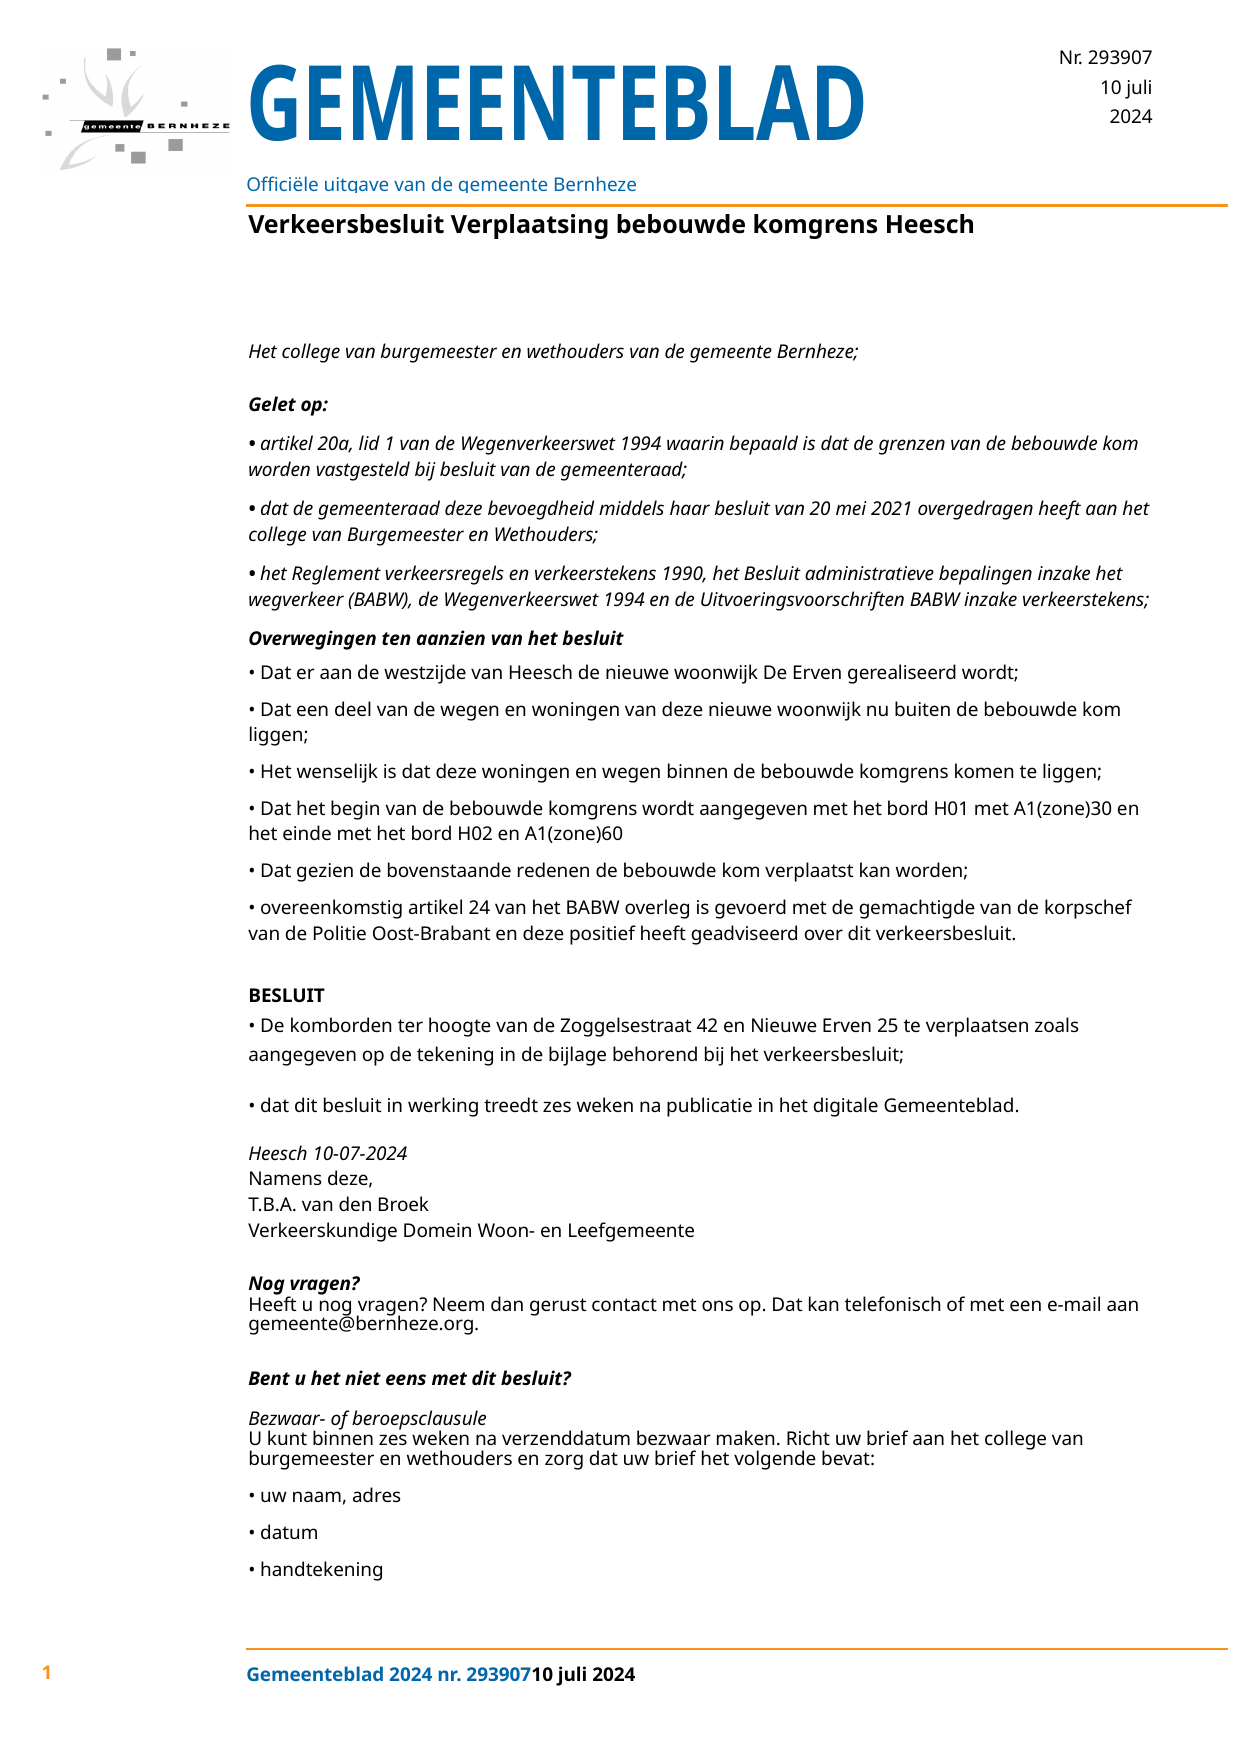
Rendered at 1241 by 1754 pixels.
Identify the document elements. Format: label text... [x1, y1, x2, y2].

text • overeenkomstig artikel 24 van het BABW overleg is gevoerd met de gemachtigde van de korpschef van de Politie Oost-Brabant en deze positief heeft geadviseerd over dit verkeersbesluit. [248, 894, 1152, 945]
text • dat de gemeenteraad deze bevoegdheid middels haar besluit van 20 mei 2021 overgedragen heeft aan het college van Burgemeester en Wethouders; [248, 495, 1152, 547]
text Namens deze, [248, 1166, 1152, 1191]
text Overwegingen ten aanzien van het besluit [248, 625, 1152, 651]
text Heesch 10-07-2024 [248, 1140, 1152, 1166]
text Gelet op: [248, 391, 1152, 417]
text • dat dit besluit in werking treedt zes weken na publicatie in het digitale Gemeenteblad. [248, 1092, 1152, 1118]
text Verkeerskundige Domein Woon- en Leefgemeente [248, 1217, 1152, 1243]
text • De komborden ter hoogte van de Zoggelsestraat 42 en Nieuwe Erven 25 te verplaatsen zoals aangegeven op de tekening in de bijlage behorend bij het verkeersbesluit; [248, 1012, 1152, 1067]
text Verkeersbesluit Verplaatsing bebouwde komgrens Heesch [248, 207, 1152, 241]
text Bent u het niet eens met dit besluit? [248, 1365, 1152, 1391]
text • Dat een deel van de wegen en woningen van deze nieuwe woonwijk nu buiten de bebouwde kom liggen; [248, 696, 1152, 747]
text • handtekening [248, 1561, 1152, 1580]
picture [41, 47, 231, 172]
text BESLUIT [248, 982, 1152, 1008]
text • datum [248, 1524, 1152, 1543]
text • uw naam, adres [248, 1487, 1152, 1506]
text • Dat er aan de westzijde van Heesch de nieuwe woonwijk De Erven gerealiseerd wordt; [248, 659, 1152, 685]
text • Het wenselijk is dat deze woningen en wegen binnen de bebouwde komgrens komen te liggen; [248, 758, 1152, 784]
text U kunt binnen zes weken na verzenddatum bezwaar maken. Richt uw brief aan het college van burgemeester en wethouders en zorg dat uw brief het volgende bevat: [248, 1430, 1152, 1469]
text T.B.A. van den Broek [248, 1191, 1152, 1217]
text Het college van burgemeester en wethouders van de gemeente Bernheze; [248, 338, 1152, 364]
text • artikel 20a, lid 1 van de Wegenverkeerswet 1994 waarin bepaald is dat de grenzen van de bebouwde kom worden vastgesteld bij besluit van de gemeenteraad; [248, 430, 1152, 482]
text • Dat het begin van de bebouwde komgrens wordt aangegeven met het bord H01 met A1(zone)30 en het einde met het bord H02 en A1(zone)60 [248, 795, 1152, 846]
text Heeft u nog vragen? Neem dan gerust contact met ons op. Dat kan telefonisch of met een e-mail aan gemeente@bernheze.org. [248, 1296, 1152, 1334]
text Bezwaar- of beroepsclausule [248, 1405, 1152, 1430]
text • Dat gezien de bovenstaande redenen de bebouwde kom verplaatst kan worden; [248, 857, 1152, 883]
text • het Reglement verkeersregels en verkeerstekens 1990, het Besluit administratieve bepalingen inzake het wegverkeer (BABW), de Wegenverkeerswet 1994 en de Uitvoeringsvoorschriften BABW inzake verkeerstekens; [248, 560, 1152, 612]
text Nog vragen? [248, 1270, 1152, 1296]
